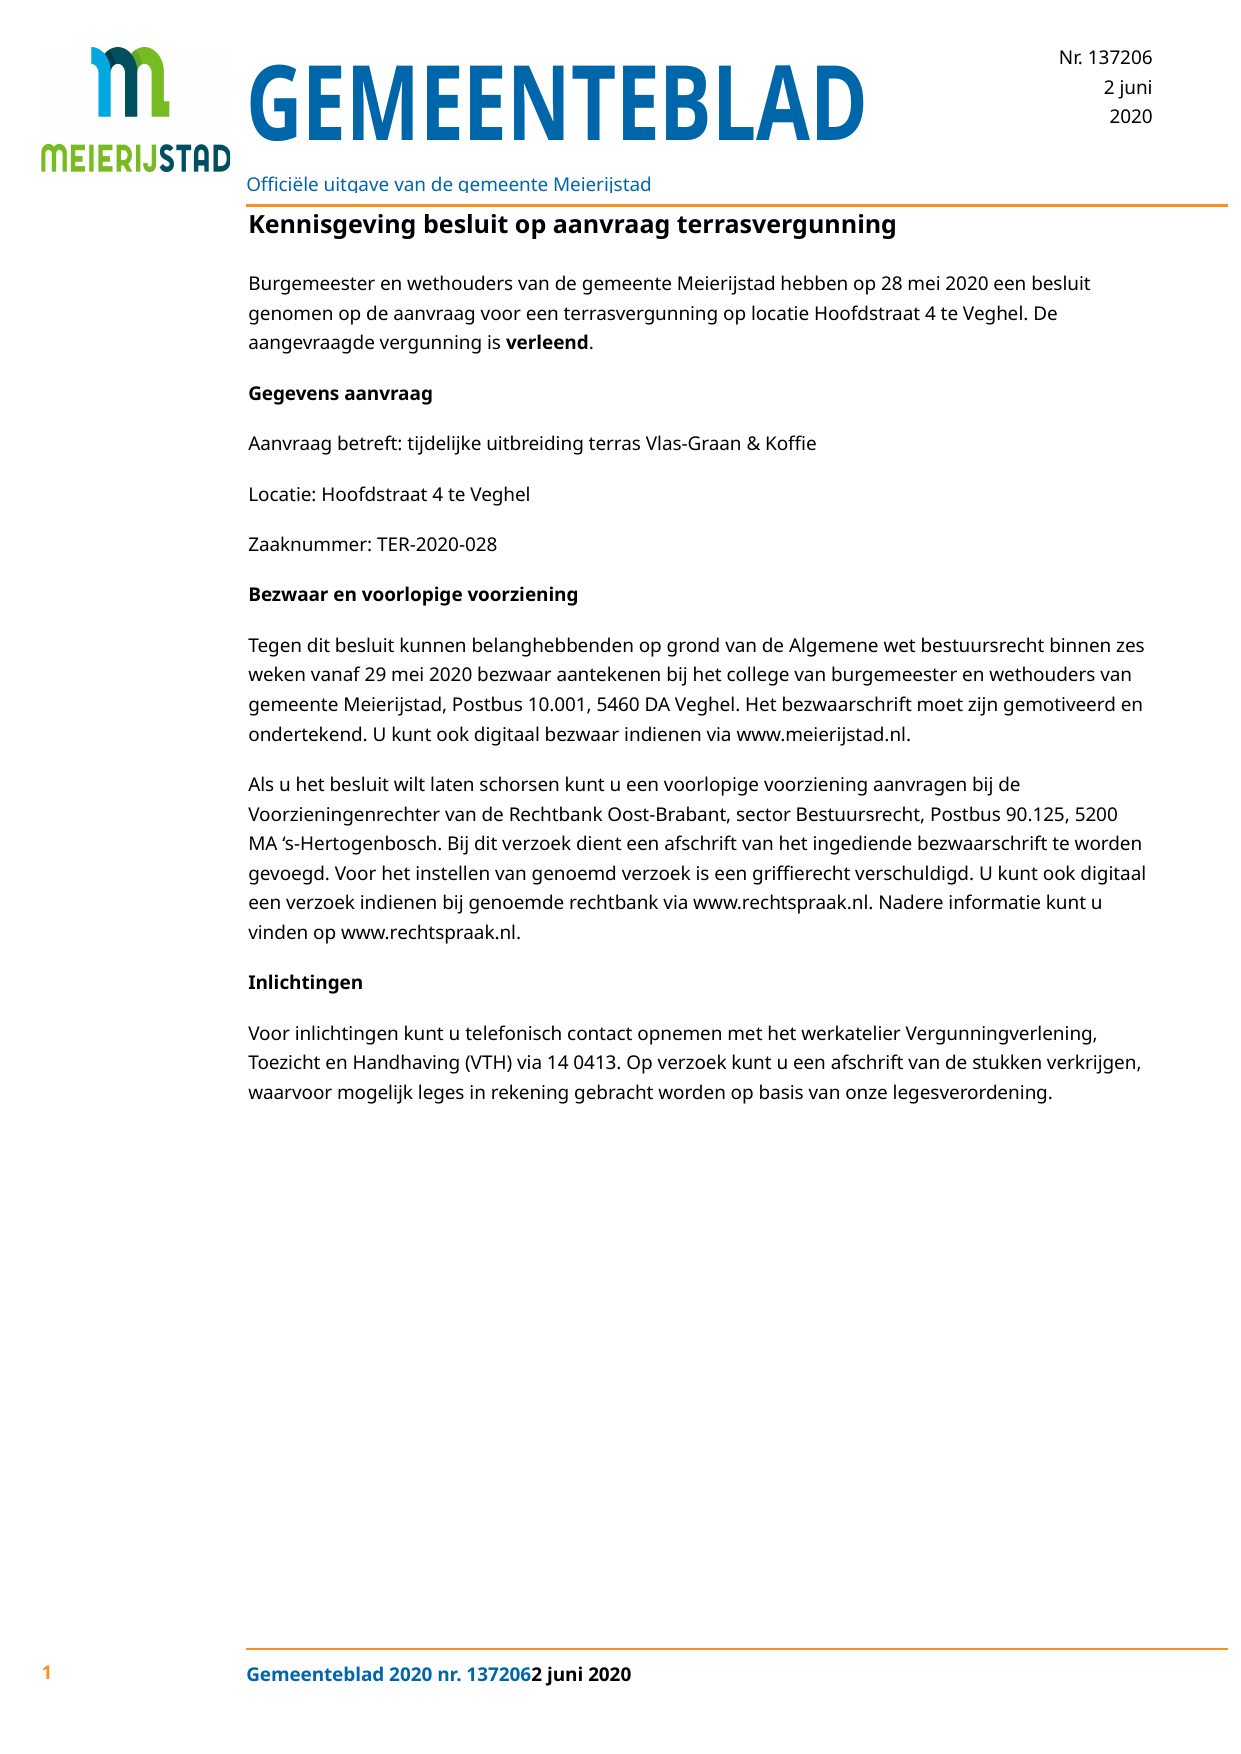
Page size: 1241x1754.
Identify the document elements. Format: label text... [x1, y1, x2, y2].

text Zaaknummer: TER-2020-028 [248, 531, 1152, 557]
text Tegen dit besluit kunnen belanghebbenden op grond van de Algemene wet bestuursrecht binnen zes weken vanaf 29 mei 2020 bezwaar aantekenen bij het college van burgemeester en wethouders van gemeente Meierijstad, Postbus 10.001, 5460 DA Veghel. Het bezwaarschrift moet zijn gemotiveerd en ondertekend. U kunt ook digitaal bezwaar indienen via www.meierijstad.nl. [248, 632, 1152, 746]
text Kennisgeving besluit op aanvraag terrasvergunning [248, 207, 1152, 241]
text Bezwaar en voorlopige voorziening [248, 582, 1152, 607]
text Voor inlichtingen kunt u telefonisch contact opnemen met het werkatelier Vergunningverlening, Toezicht en Handhaving (VTH) via 14 0413. Op verzoek kunt u een afschrift van de stukken verkrijgen, waarvoor mogelijk leges in rekening gebracht worden op basis van onze legesverordening. [248, 1020, 1152, 1105]
picture [41, 47, 231, 172]
text Gegevens aanvraag [248, 380, 1152, 406]
text Inlichtingen [248, 969, 1152, 995]
text Als u het besluit wilt laten schorsen kunt u een voorlopige voorziening aanvragen bij de Voorzieningenrechter van de Rechtbank Oost-Brabant, sector Bestuursrecht, Postbus 90.125, 5200 MA ‘s-Hertogenbosch. Bij dit verzoek dient een afschrift van het ingediende bezwaarschrift te worden gevoegd. Voor het instellen van genoemd verzoek is een griffierecht verschuldigd. U kunt ook digitaal een verzoek indienen bij genoemde rechtbank via www.rechtspraak.nl. Nadere informatie kunt u vinden op www.rechtspraak.nl. [248, 771, 1152, 945]
text Locatie: Hoofdstraat 4 te Veghel [248, 481, 1152, 506]
text Aanvraag betreft: tijdelijke uitbreiding terras Vlas-Graan & Koffie [248, 430, 1152, 456]
text Burgemeester en wethouders van de gemeente Meierijstad hebben op 28 mei 2020 een besluit genomen op de aanvraag voor een terrasvergunning op locatie Hoofdstraat 4 te Veghel. De aangevraagde vergunning is verleend. [248, 270, 1152, 355]
